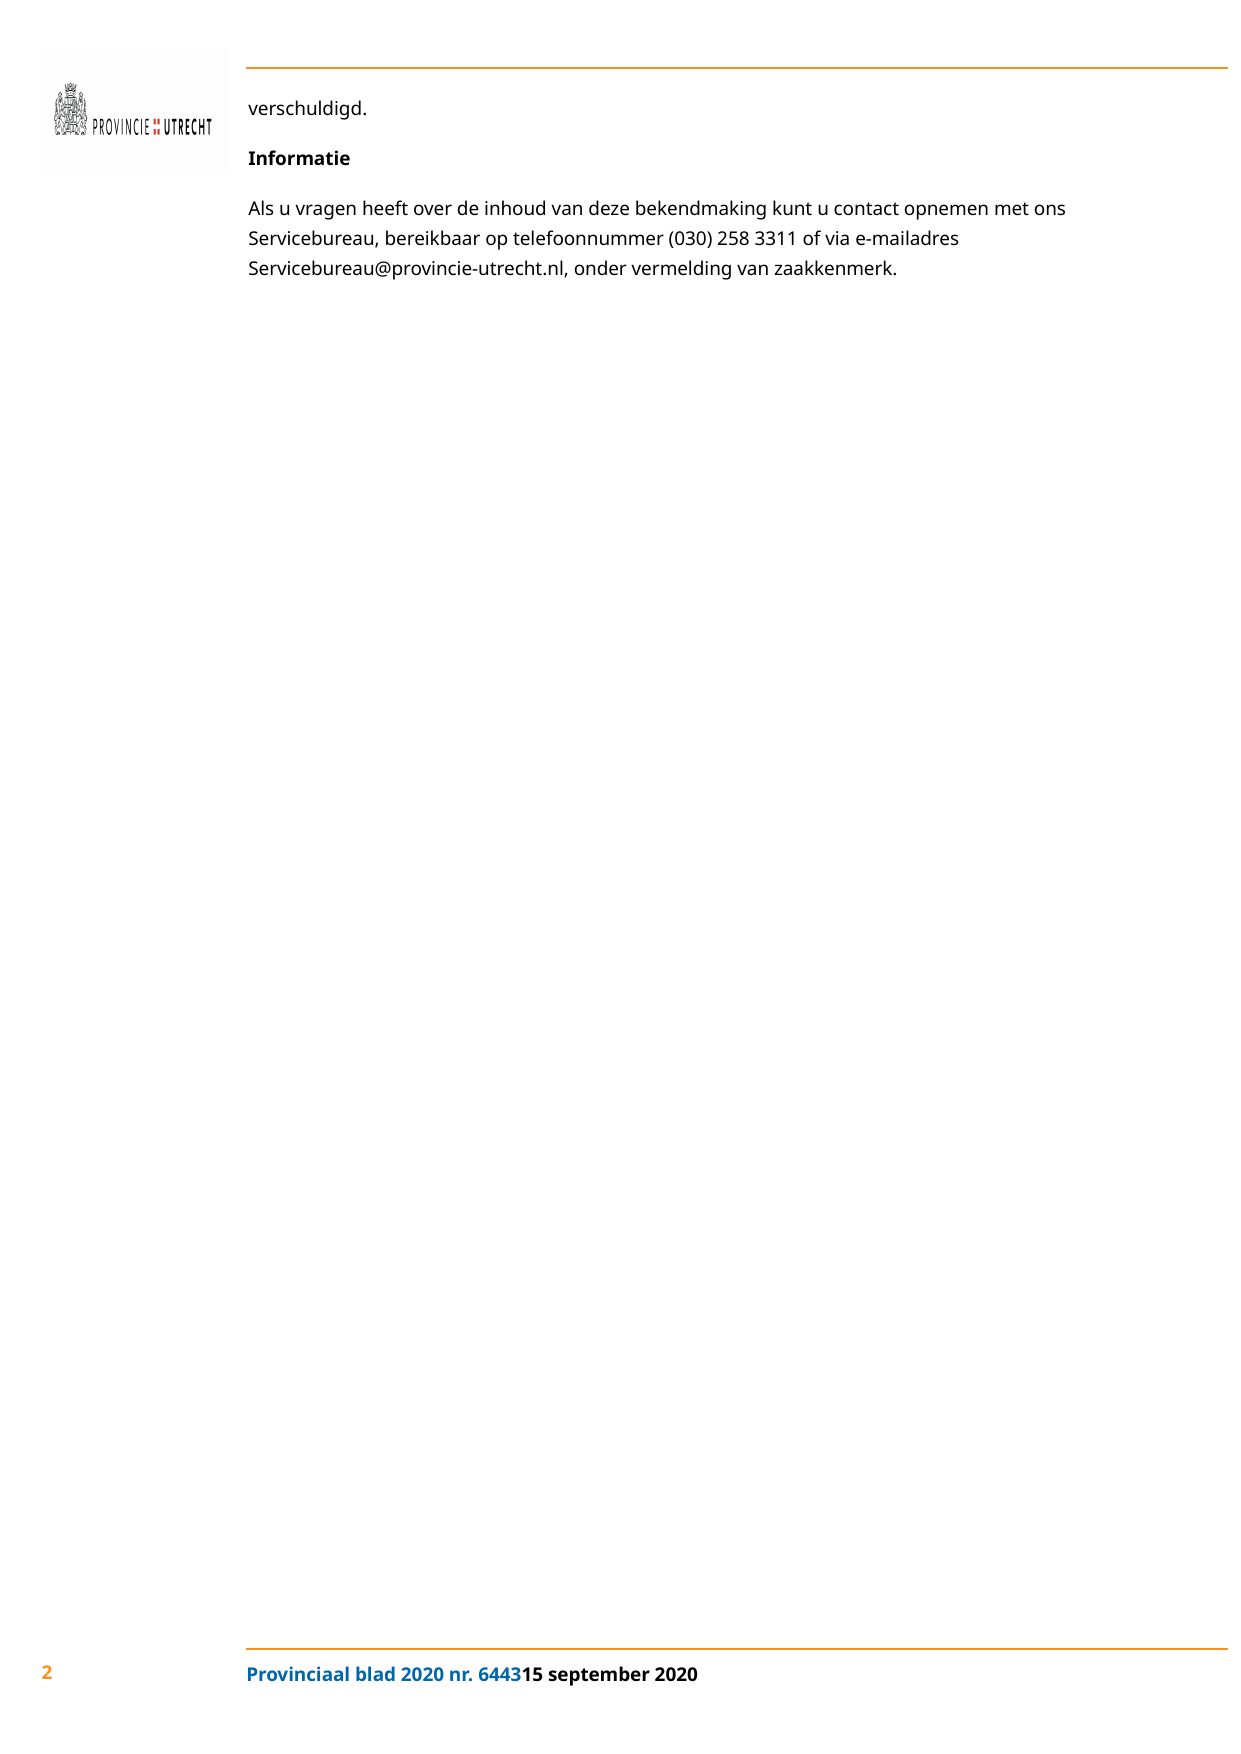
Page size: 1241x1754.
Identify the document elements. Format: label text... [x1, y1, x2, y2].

text Als u vragen heeft over de inhoud van deze bekendmaking kunt u contact opnemen met ons Servicebureau, bereikbaar op telefoonnummer (030) 258 3311 of via e-mailadres Servicebureau@provincie-utrecht.nl, onder vermelding van zaakkenmerk. [248, 196, 1152, 281]
picture [41, 47, 231, 172]
text Informatie [248, 145, 1152, 171]
text verschuldigd. [248, 95, 1152, 121]
